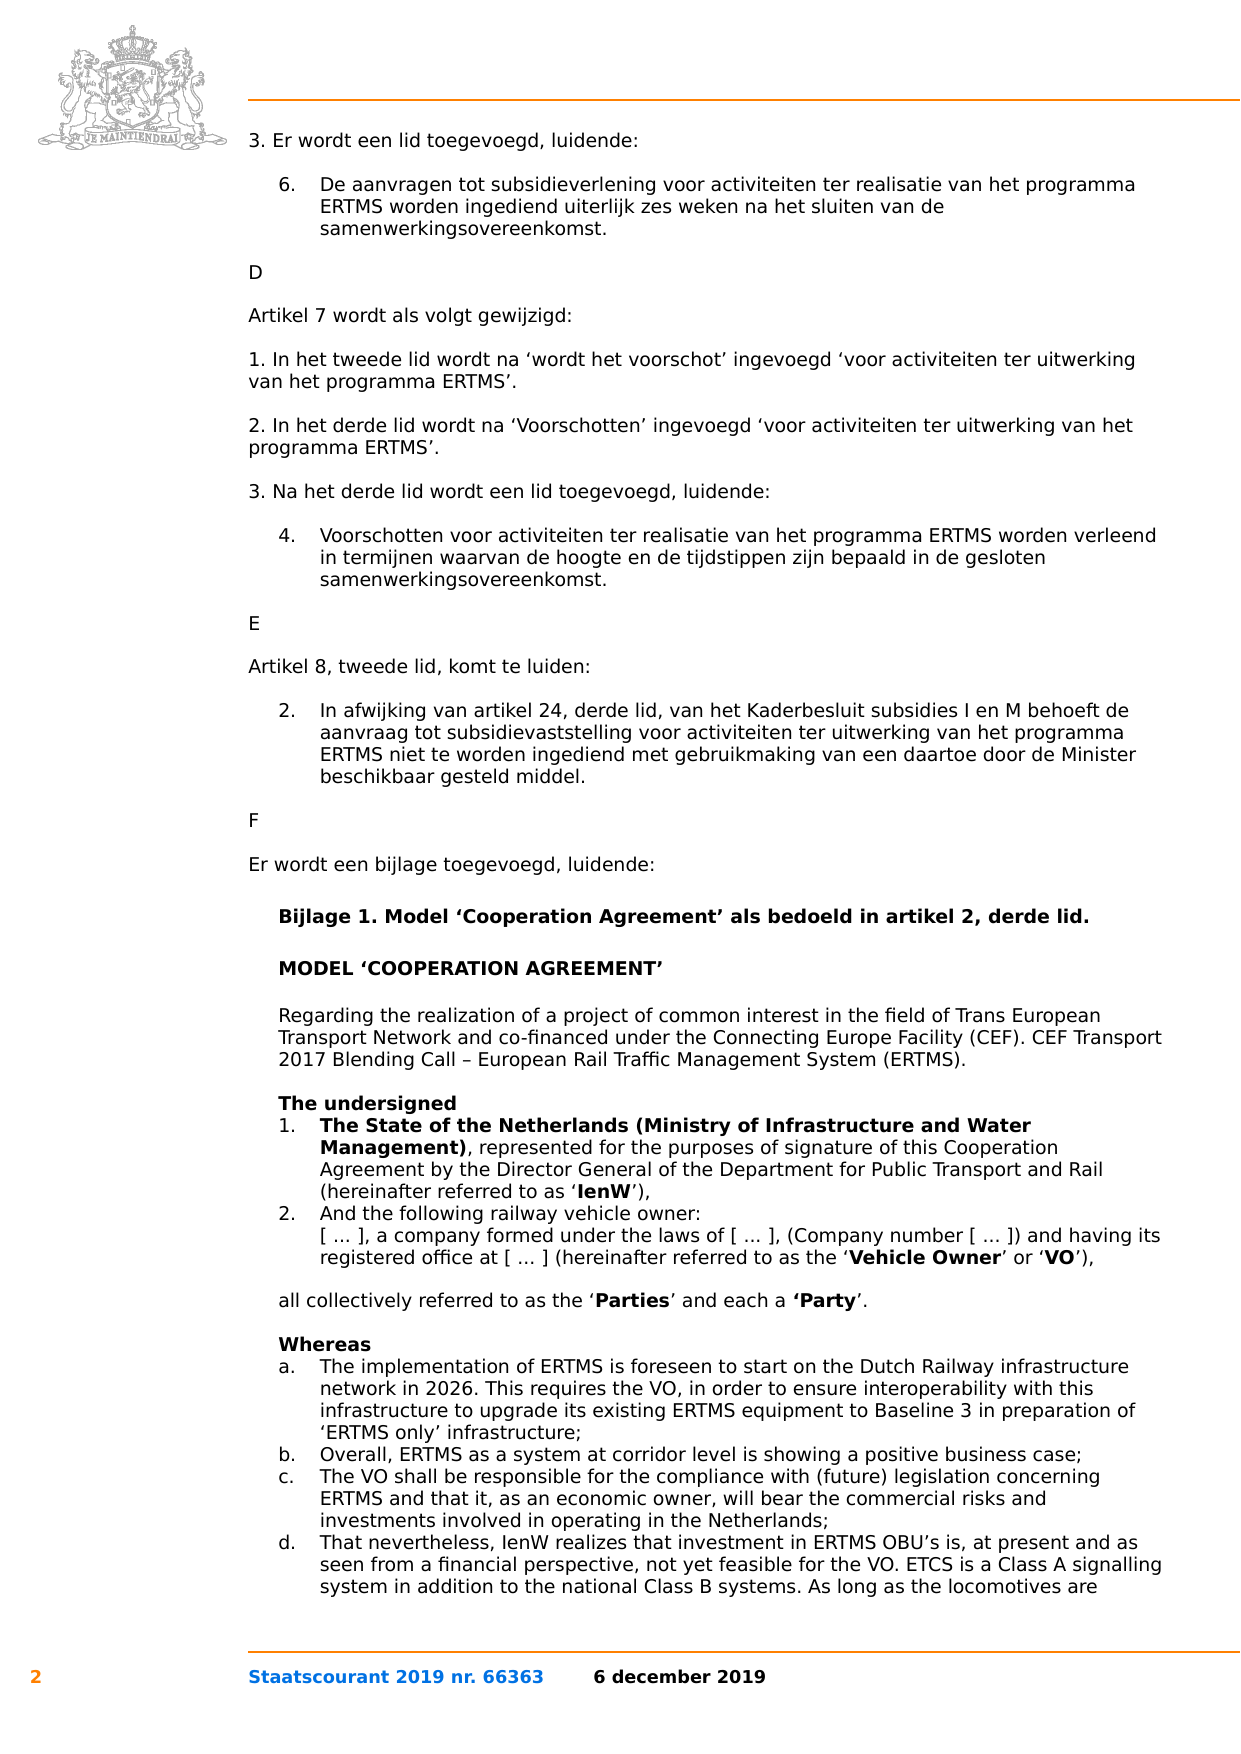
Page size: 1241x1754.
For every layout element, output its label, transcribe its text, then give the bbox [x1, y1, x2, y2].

text [ ... ], a company formed under the laws of [ ... ], (Company number [ ... ]) and having its registered office at [ ... ] (hereinafter referred to as the ‘Vehicle Owner’ or ‘VO’), [319, 1224, 1163, 1268]
text 1. In het tweede lid wordt na ‘wordt het voorschot’ ingevoegd ‘voor activiteiten ter uitwerking van het programma ERTMS’. [248, 349, 1163, 393]
subtitle Whereas [278, 1334, 1163, 1356]
text 2. In het derde lid wordt na ‘Voorschotten’ ingevoegd ‘voor activiteiten ter uitwerking van het programma ERTMS’. [248, 415, 1163, 459]
text F [248, 810, 1163, 832]
text 3. Na het derde lid wordt een lid toegevoegd, luidende: [248, 481, 1163, 503]
picture [38, 25, 227, 150]
text d. That nevertheless, IenW realizes that investment in ERTMS OBU’s is, at present and as seen from a financial perspective, not yet feasible for the VO. ETCS is a Class A signalling system in addition to the national Class B systems. As long as the locomotives are [278, 1532, 1163, 1598]
text 1. The State of the Netherlands (Ministry of Infrastructure and Water Management), represented for the purposes of signature of this Cooperation Agreement by the Director General of the Department for Public Transport and Rail (hereinafter referred to as ‘IenW’), [278, 1115, 1163, 1203]
text 6. De aanvragen tot subsidieverlening voor activiteiten ter realisatie van het programma ERTMS worden ingediend uiterlijk zes weken na het sluiten van de samenwerkingsovereenkomst. [278, 174, 1163, 240]
text Artikel 7 wordt als volgt gewijzigd: [248, 305, 1163, 327]
text Artikel 8, tweede lid, komt te luiden: [248, 656, 1163, 678]
text c. The VO shall be responsible for the compliance with (future) legislation concerning ERTMS and that it, as an economic owner, will bear the commercial risks and investments involved in operating in the Netherlands; [278, 1466, 1163, 1532]
text b. Overall, ERTMS as a system at corridor level is showing a positive business case; [278, 1444, 1163, 1466]
subtitle Bijlage 1. Model ‘Cooperation Agreement’ als bedoeld in artikel 2, derde lid. [278, 906, 1163, 928]
subtitle The undersigned [278, 1093, 1163, 1115]
text all collectively referred to as the ‘Parties’ and each a ‘Party’. [278, 1290, 1163, 1312]
text Er wordt een bijlage toegevoegd, luidende: [248, 854, 1163, 876]
text a. The implementation of ERTMS is foreseen to start on the Dutch Railway infrastructure network in 2026. This requires the VO, in order to ensure interoperability with this infrastructure to upgrade its existing ERTMS equipment to Baseline 3 in preparation of ‘ERTMS only’ infrastructure; [278, 1356, 1163, 1444]
text 2. And the following railway vehicle owner: [278, 1203, 1163, 1224]
text D [248, 262, 1163, 283]
text 3. Er wordt een lid toegevoegd, luidende: [248, 130, 1163, 152]
text Regarding the realization of a project of common interest in the field of Trans European Transport Network and co-financed under the Connecting Europe Facility (CEF). CEF Transport 2017 Blending Call – European Rail Traffic Management System (ERTMS). [278, 1005, 1163, 1071]
text 4. Voorschotten voor activiteiten ter realisatie van het programma ERTMS worden verleend in termijnen waarvan de hoogte en de tijdstippen zijn bepaald in de gesloten samenwerkingsovereenkomst. [278, 525, 1163, 591]
text 2. In afwijking van artikel 24, derde lid, van het Kaderbesluit subsidies I en M behoeft de aanvraag tot subsidievaststelling voor activiteiten ter uitwerking van het programma ERTMS niet te worden ingediend met gebruikmaking van een daartoe door de Minister beschikbaar gesteld middel. [278, 700, 1163, 788]
subtitle MODEL ‘COOPERATION AGREEMENT’ [278, 958, 1163, 980]
text E [248, 613, 1163, 634]
